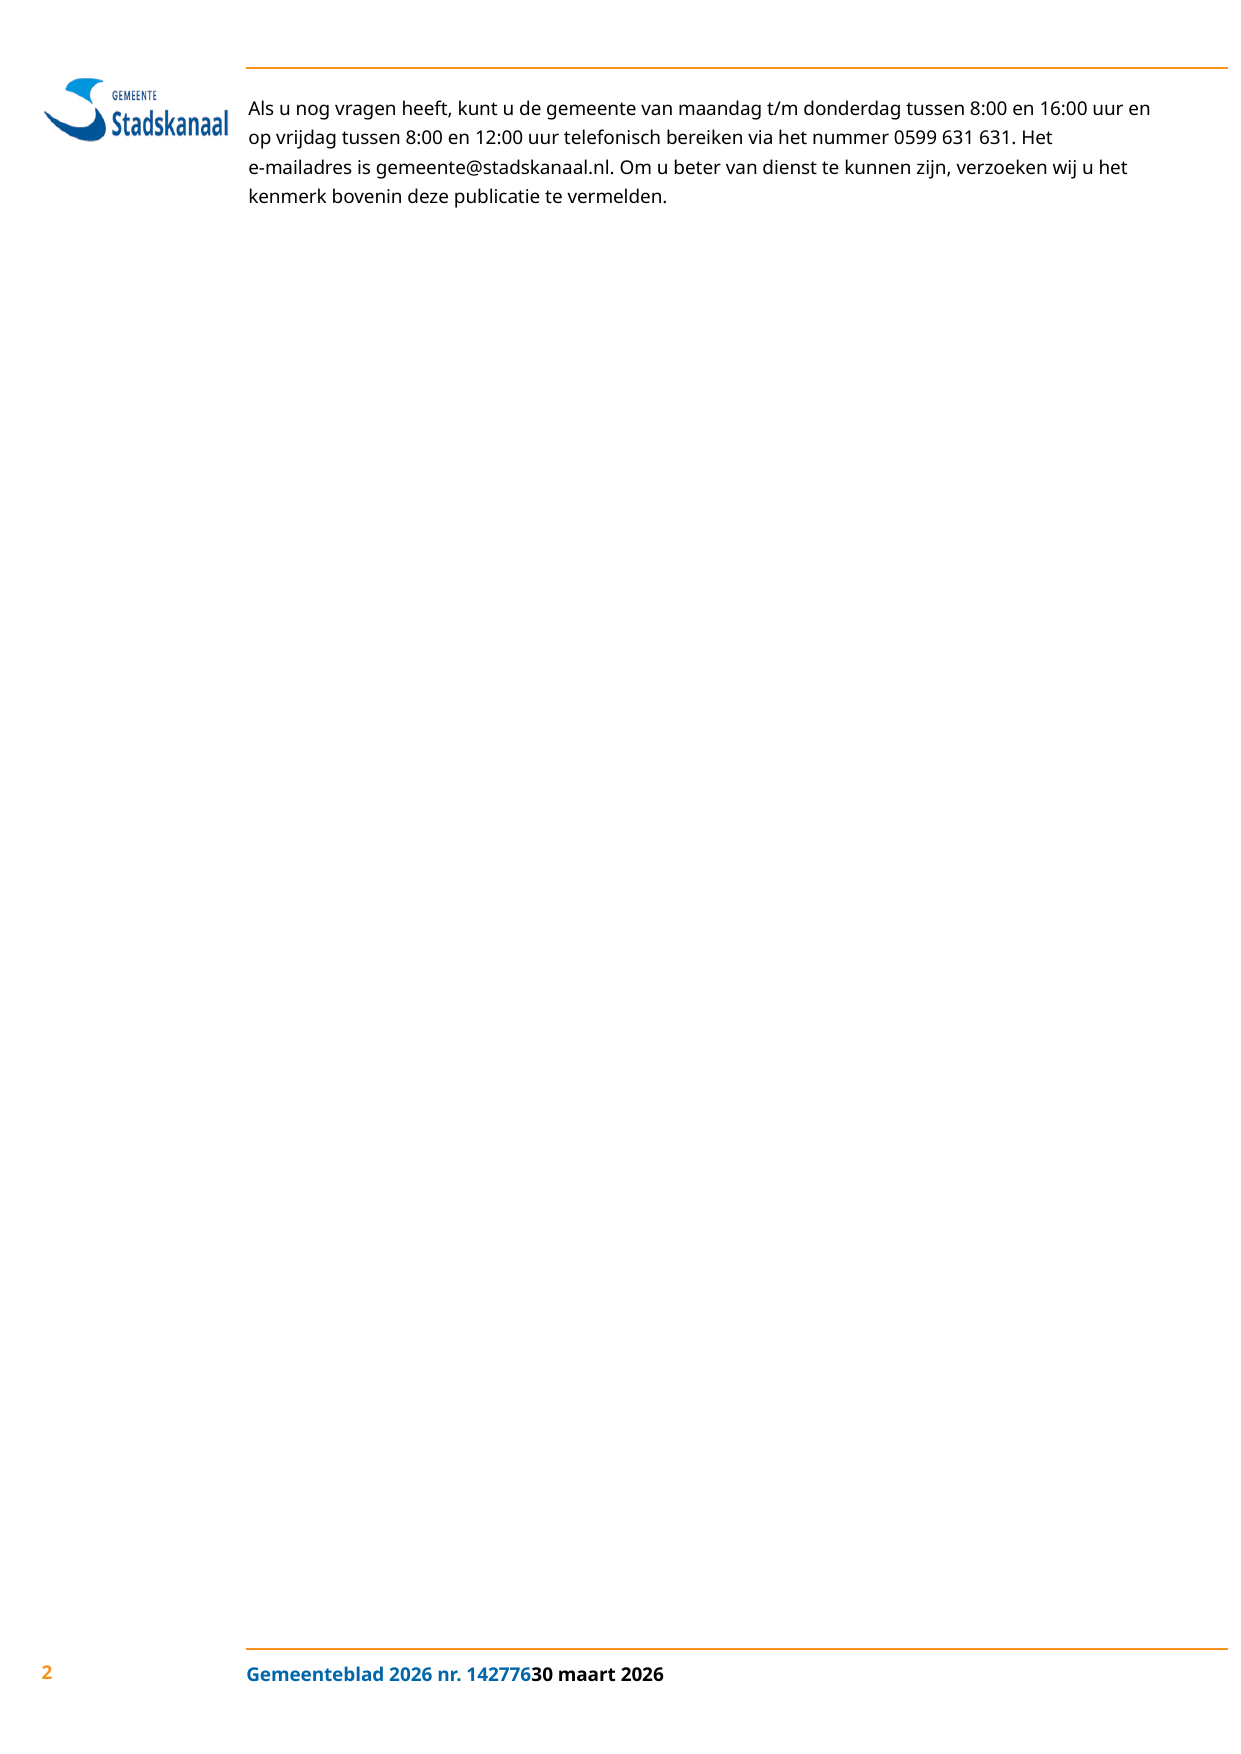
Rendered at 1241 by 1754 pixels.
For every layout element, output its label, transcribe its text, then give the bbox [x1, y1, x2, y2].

text Als u nog vragen heeft, kunt u de gemeente van maandag t/m donderdag tussen 8:00 en 16:00 uur en op vrijdag tussen 8:00 en 12:00 uur telefonisch bereiken via het nummer 0599 631 631. Het e‑mailadres is gemeente@stadskanaal.nl. Om u beter van dienst te kunnen zijn, verzoeken wij u het kenmerk bovenin deze publicatie te vermelden. [248, 95, 1152, 209]
picture [41, 47, 231, 172]
